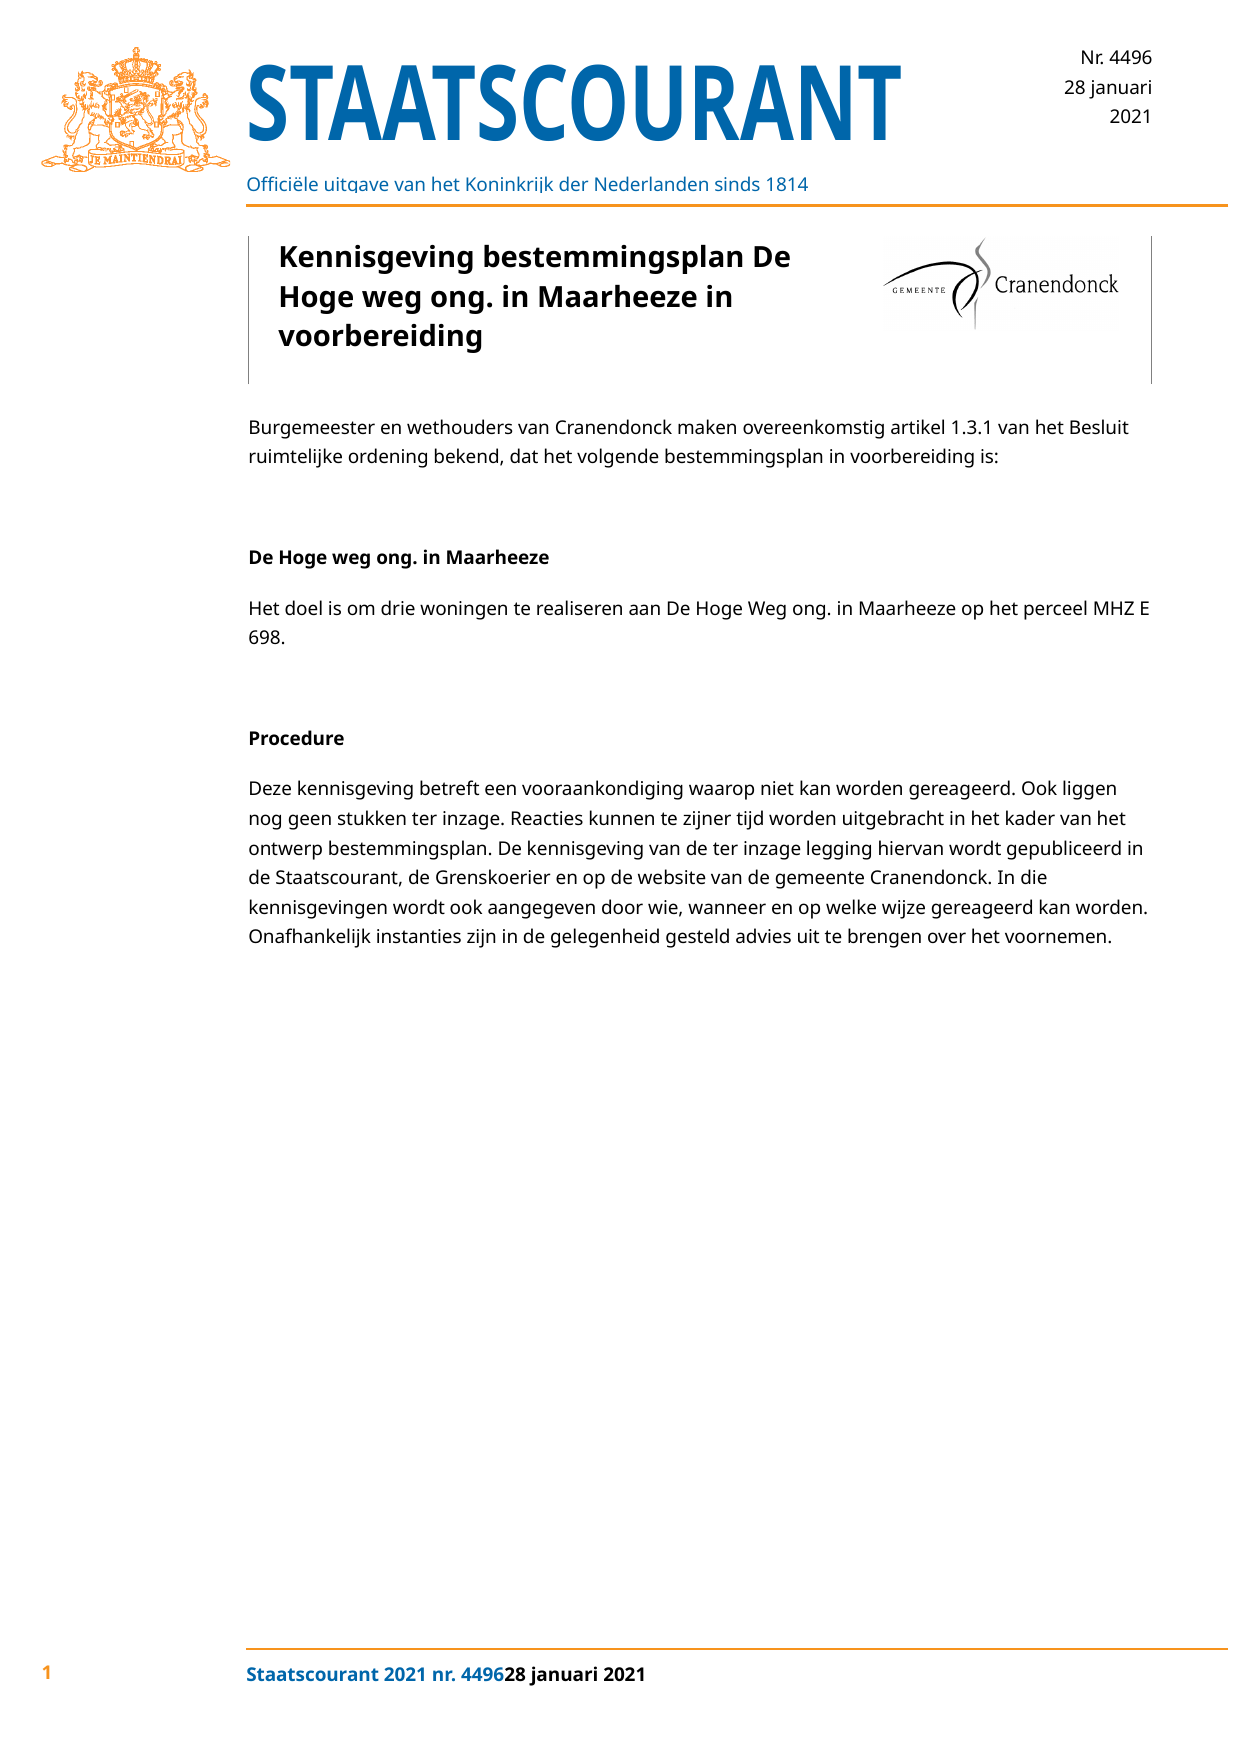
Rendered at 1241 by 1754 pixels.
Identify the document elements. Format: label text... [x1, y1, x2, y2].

picture [882, 236, 1119, 331]
text Procedure [248, 725, 1152, 751]
text Het doel is om drie woningen te realiseren aan De Hoge Weg ong. in Maarheeze op het perceel MHZ E 698. [248, 595, 1152, 650]
text Burgemeester en wethouders van Cranendonck maken overeenkomstig artikel 1.3.1 van het Besluit ruimtelijke ordening bekend, dat het volgende bestemmingsplan in voorbereiding is: [248, 414, 1152, 469]
text De Hoge weg ong. in Maarheeze [248, 544, 1152, 570]
table_header Kennisgeving bestemmingsplan De Hoge weg ong. in Maarheeze in voorbereiding [249, 236, 850, 384]
picture [41, 47, 231, 172]
text Deze kennisgeving betreft een vooraankondiging waarop niet kan worden gereageerd. Ook liggen nog geen stukken ter inzage. Reacties kunnen te zijner tijd worden uitgebracht in het kader van het ontwerp bestemmingsplan. De kennisgeving van de ter inzage legging hiervan wordt gepubliceerd in de Staatscourant, de Grenskoerier en op de website van de gemeente Cranendonck. In die kennisgevingen wordt ook aangegeven door wie, wanneer en op welke wijze gereageerd kan worden. Onafhankelijk instanties zijn in de gelegenheid gesteld advies uit te brengen over het voornemen. [248, 776, 1152, 949]
table_header [850, 236, 1151, 384]
